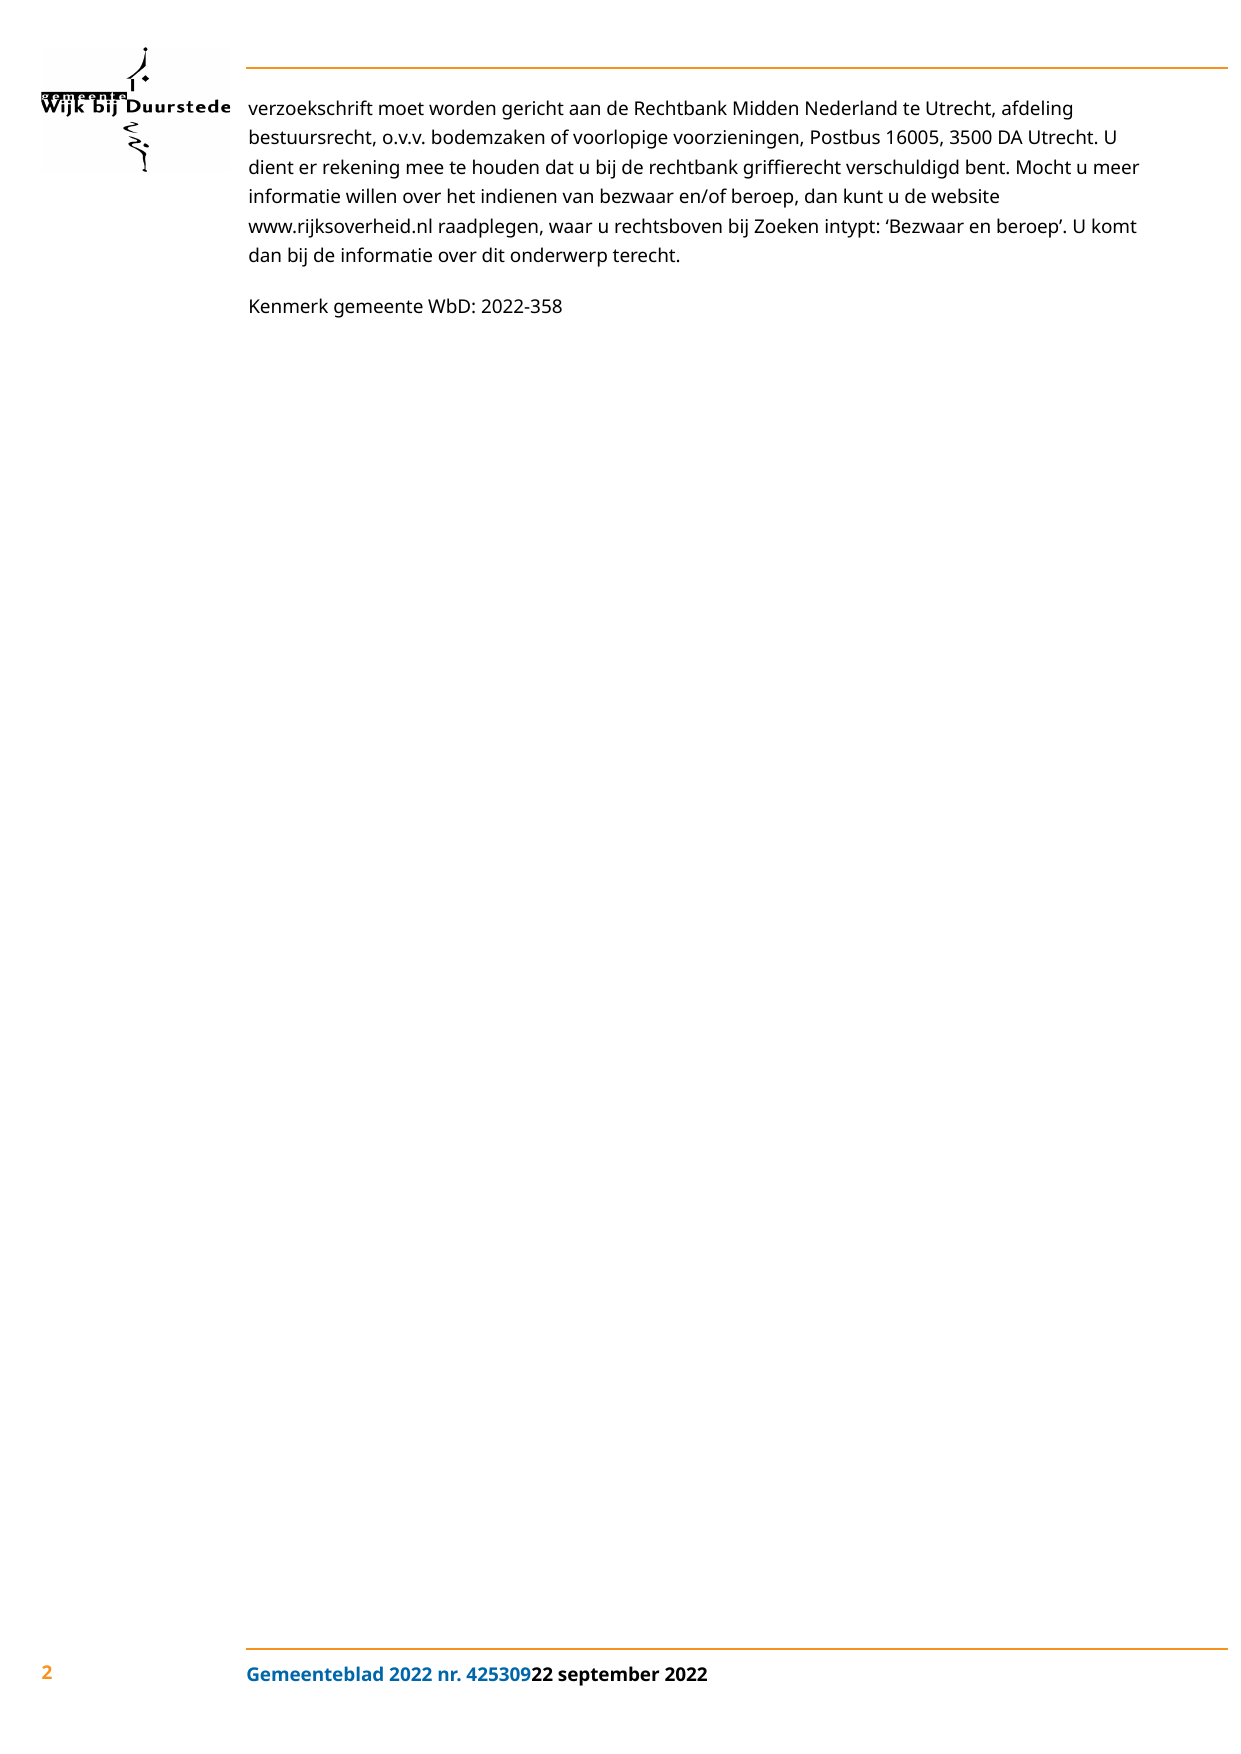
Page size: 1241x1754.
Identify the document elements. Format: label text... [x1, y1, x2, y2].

text Kenmerk gemeente WbD: 2022-358 [248, 293, 1152, 319]
text verzoekschrift moet worden gericht aan de Rechtbank Midden Nederland te Utrecht, afdeling bestuursrecht, o.v.v. bodemzaken of voorlopige voorzieningen, Postbus 16005, 3500 DA Utrecht. U dient er rekening mee te houden dat u bij de rechtbank griffierecht verschuldigd bent. Mocht u meer informatie willen over het indienen van bezwaar en/of beroep, dan kunt u de website www.rijksoverheid.nl raadplegen, waar u rechtsboven bij Zoeken intypt: ‘Bezwaar en beroep’. U komt dan bij de informatie over dit onderwerp terecht. [248, 95, 1152, 268]
picture [41, 47, 231, 172]
